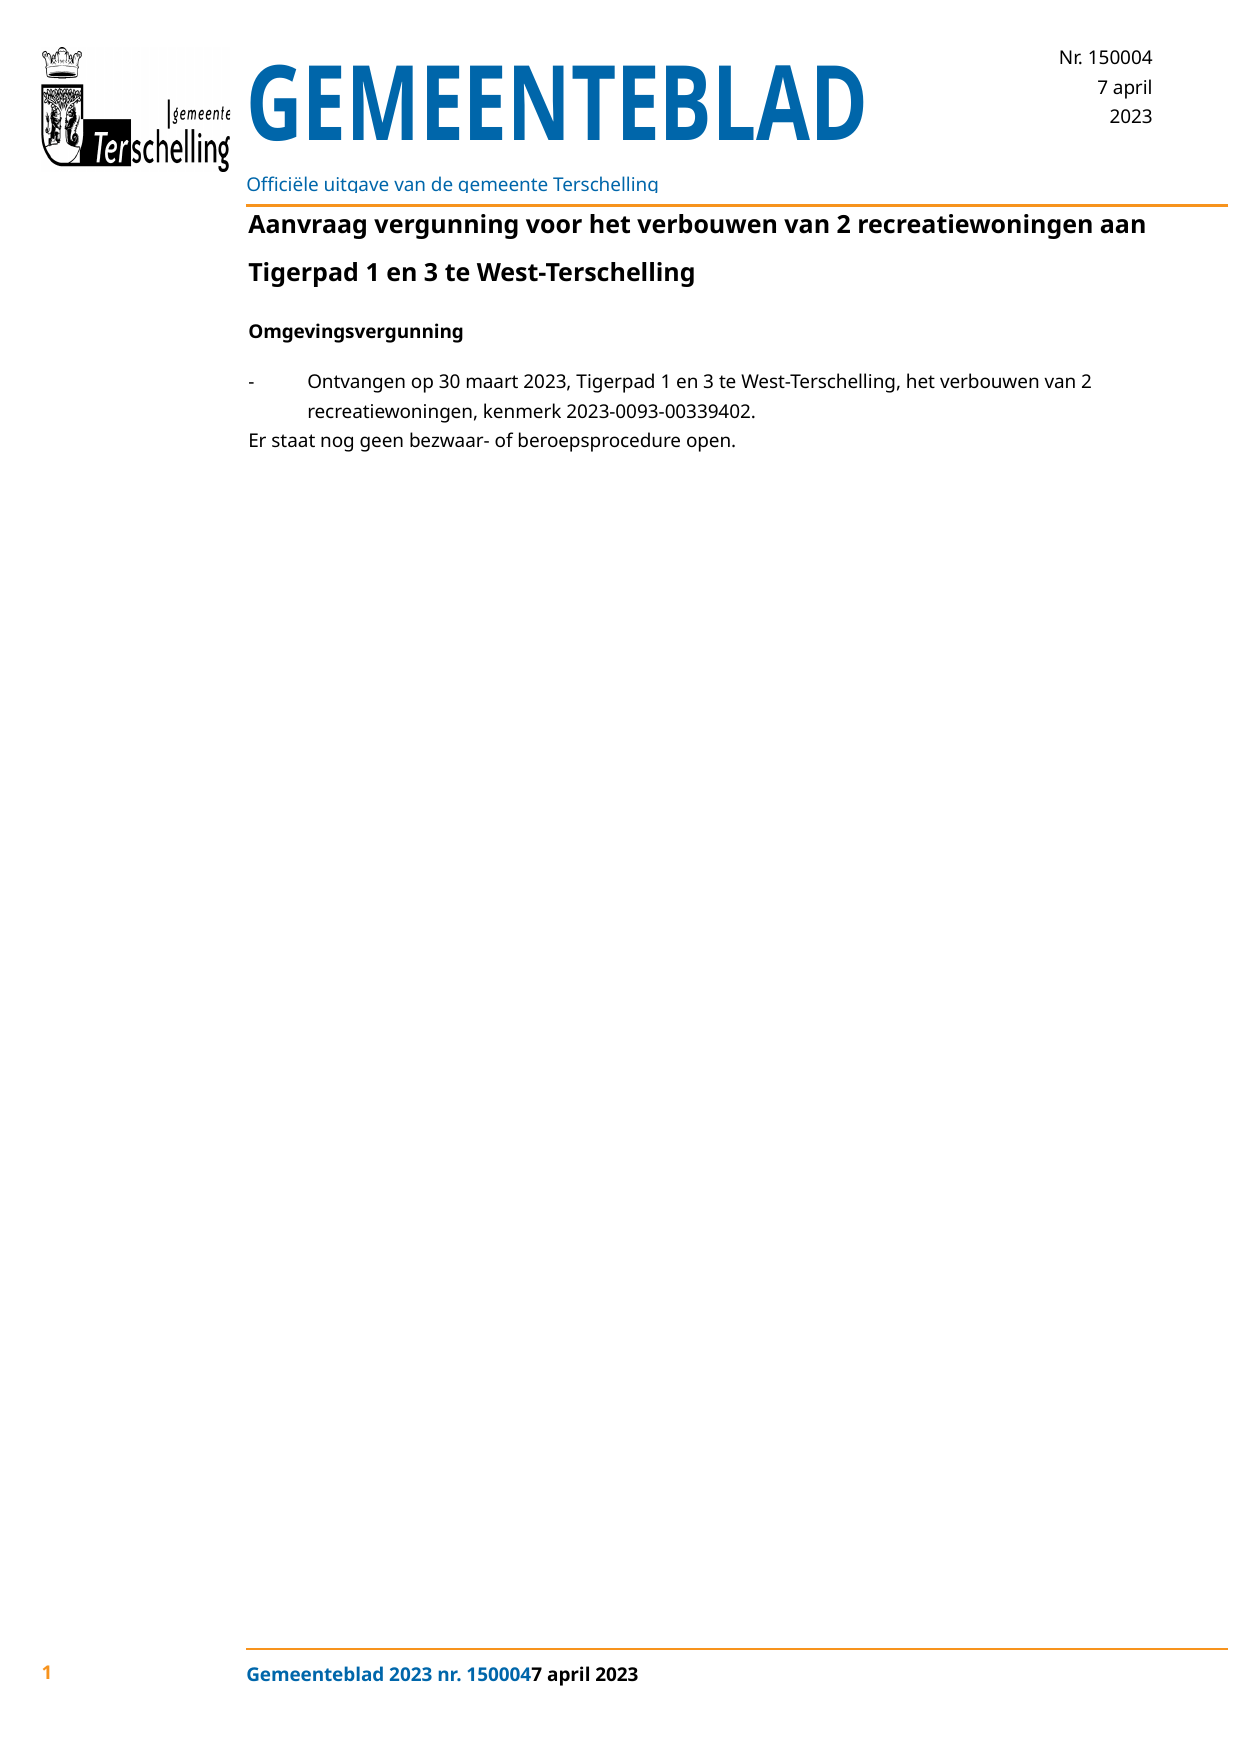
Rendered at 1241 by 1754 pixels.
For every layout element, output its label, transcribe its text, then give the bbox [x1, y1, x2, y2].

text Aanvraag vergunning voor het verbouwen van 2 recreatiewoningen aan Tigerpad 1 en 3 te West-Terschelling [248, 207, 1152, 288]
text Er staat nog geen bezwaar- of beroepsprocedure open. [248, 427, 1152, 453]
text Omgevingsvergunning [248, 318, 1152, 344]
picture [41, 47, 231, 172]
list Ontvangen op 30 maart 2023, Tigerpad 1 en 3 te West-Terschelling, het verbouwen van 2 recreatiewoningen, kenmerk 2023-0093-00339402. [248, 368, 1152, 424]
